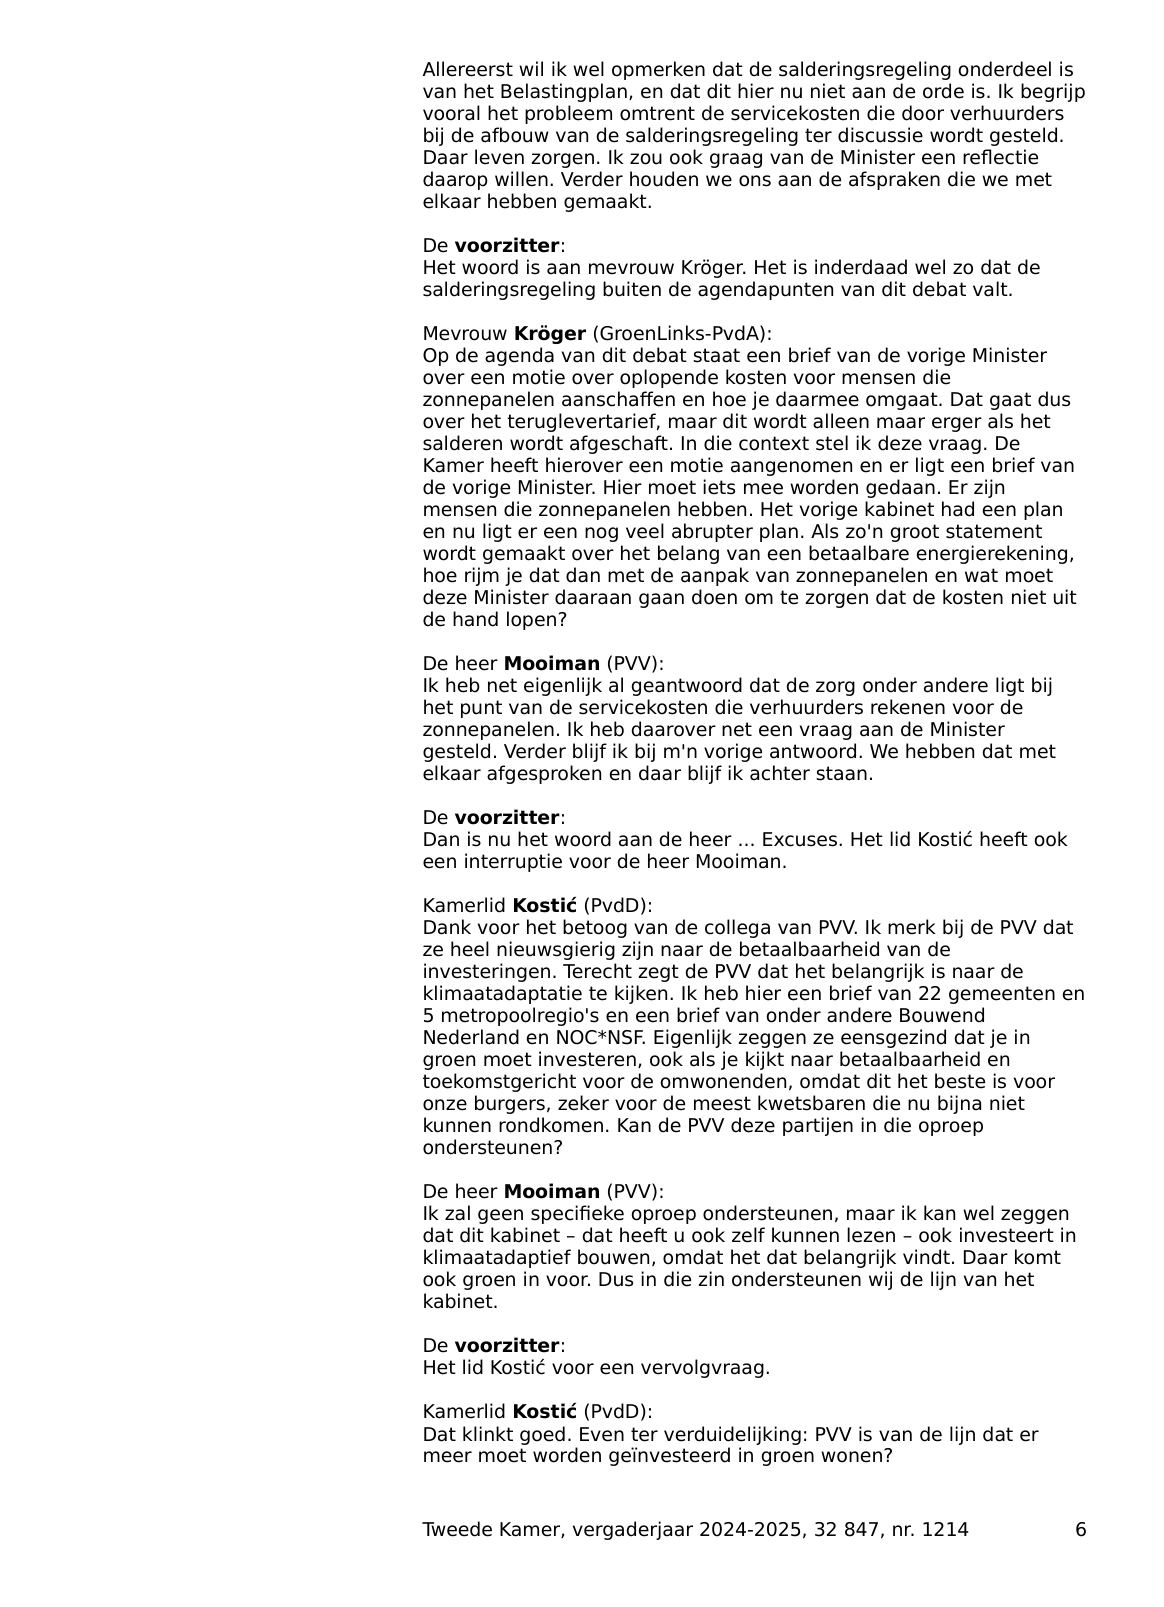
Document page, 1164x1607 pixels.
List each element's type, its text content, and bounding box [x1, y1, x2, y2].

text Allereerst wil ik wel opmerken dat de salderingsregeling onderdeel is van het Belastingplan, en dat dit hier nu niet aan de orde is. Ik begrijp vooral het probleem omtrent de servicekosten die door verhuurders bij de afbouw van de salderingsregeling ter discussie wordt gesteld. Daar leven zorgen. Ik zou ook graag van de Minister een reflectie daarop willen. Verder houden we ons aan de afspraken die we met elkaar hebben gemaakt. [422, 59, 1087, 213]
text Dank voor het betoog van de collega van PVV. Ik merk bij de PVV dat ze heel nieuwsgierig zijn naar de betaalbaarheid van de investeringen. Terecht zegt de PVV dat het belangrijk is naar de klimaatadaptatie te kijken. Ik heb hier een brief van 22 gemeenten en 5 metropoolregio's en een brief van onder andere Bouwend Nederland en NOC*NSF. Eigenlijk zeggen ze eensgezind dat je in groen moet investeren, ook als je kijkt naar betaalbaarheid en toekomstgericht voor de omwonenden, omdat dit het beste is voor onze burgers, zeker voor de meest kwetsbaren die nu bijna niet kunnen rondkomen. Kan de PVV deze partijen in die oproep ondersteunen? [422, 917, 1087, 1159]
text De heer Mooiman (PVV): [422, 653, 1087, 675]
text De heer Mooiman (PVV): [422, 1181, 1087, 1203]
text Het woord is aan mevrouw Kröger. Het is inderdaad wel zo dat de salderingsregeling buiten de agendapunten van dit debat valt. [422, 257, 1087, 301]
text Ik zal geen specifieke oproep ondersteunen, maar ik kan wel zeggen dat dit kabinet – dat heeft u ook zelf kunnen lezen – ook investeert in klimaatadaptief bouwen, omdat het dat belangrijk vindt. Daar komt ook groen in voor. Dus in die zin ondersteunen wij de lijn van het kabinet. [422, 1203, 1087, 1313]
text Ik heb net eigenlijk al geantwoord dat de zorg onder andere ligt bij het punt van de servicekosten die verhuurders rekenen voor de zonnepanelen. Ik heb daarover net een vraag aan de Minister gesteld. Verder blijf ik bij m'n vorige antwoord. We hebben dat met elkaar afgesproken en daar blijf ik achter staan. [422, 675, 1087, 785]
text De voorzitter: [422, 235, 1087, 257]
text Dat klinkt goed. Even ter verduidelijking: PVV is van de lijn dat er meer moet worden geïnvesteerd in groen wonen? [422, 1423, 1087, 1467]
text De voorzitter: [422, 1335, 1087, 1357]
text Kamerlid Kostić (PvdD): [422, 895, 1087, 917]
text Dan is nu het woord aan de heer ... Excuses. Het lid Kostić heeft ook een interruptie voor de heer Mooiman. [422, 829, 1087, 873]
text Mevrouw Kröger (GroenLinks-PvdA): [422, 323, 1087, 345]
text De voorzitter: [422, 807, 1087, 829]
text Het lid Kostić voor een vervolgvraag. [422, 1357, 1087, 1379]
text Kamerlid Kostić (PvdD): [422, 1401, 1087, 1423]
text Op de agenda van dit debat staat een brief van de vorige Minister over een motie over oplopende kosten voor mensen die zonnepanelen aanschaffen en hoe je daarmee omgaat. Dat gaat dus over het teruglevertarief, maar dit wordt alleen maar erger als het salderen wordt afgeschaft. In die context stel ik deze vraag. De Kamer heeft hierover een motie aangenomen en er ligt een brief van de vorige Minister. Hier moet iets mee worden gedaan. Er zijn mensen die zonnepanelen hebben. Het vorige kabinet had een plan en nu ligt er een nog veel abrupter plan. Als zo'n groot statement wordt gemaakt over het belang van een betaalbare energierekening, hoe rijm je dat dan met de aanpak van zonnepanelen en wat moet deze Minister daaraan gaan doen om te zorgen dat de kosten niet uit de hand lopen? [422, 345, 1087, 631]
